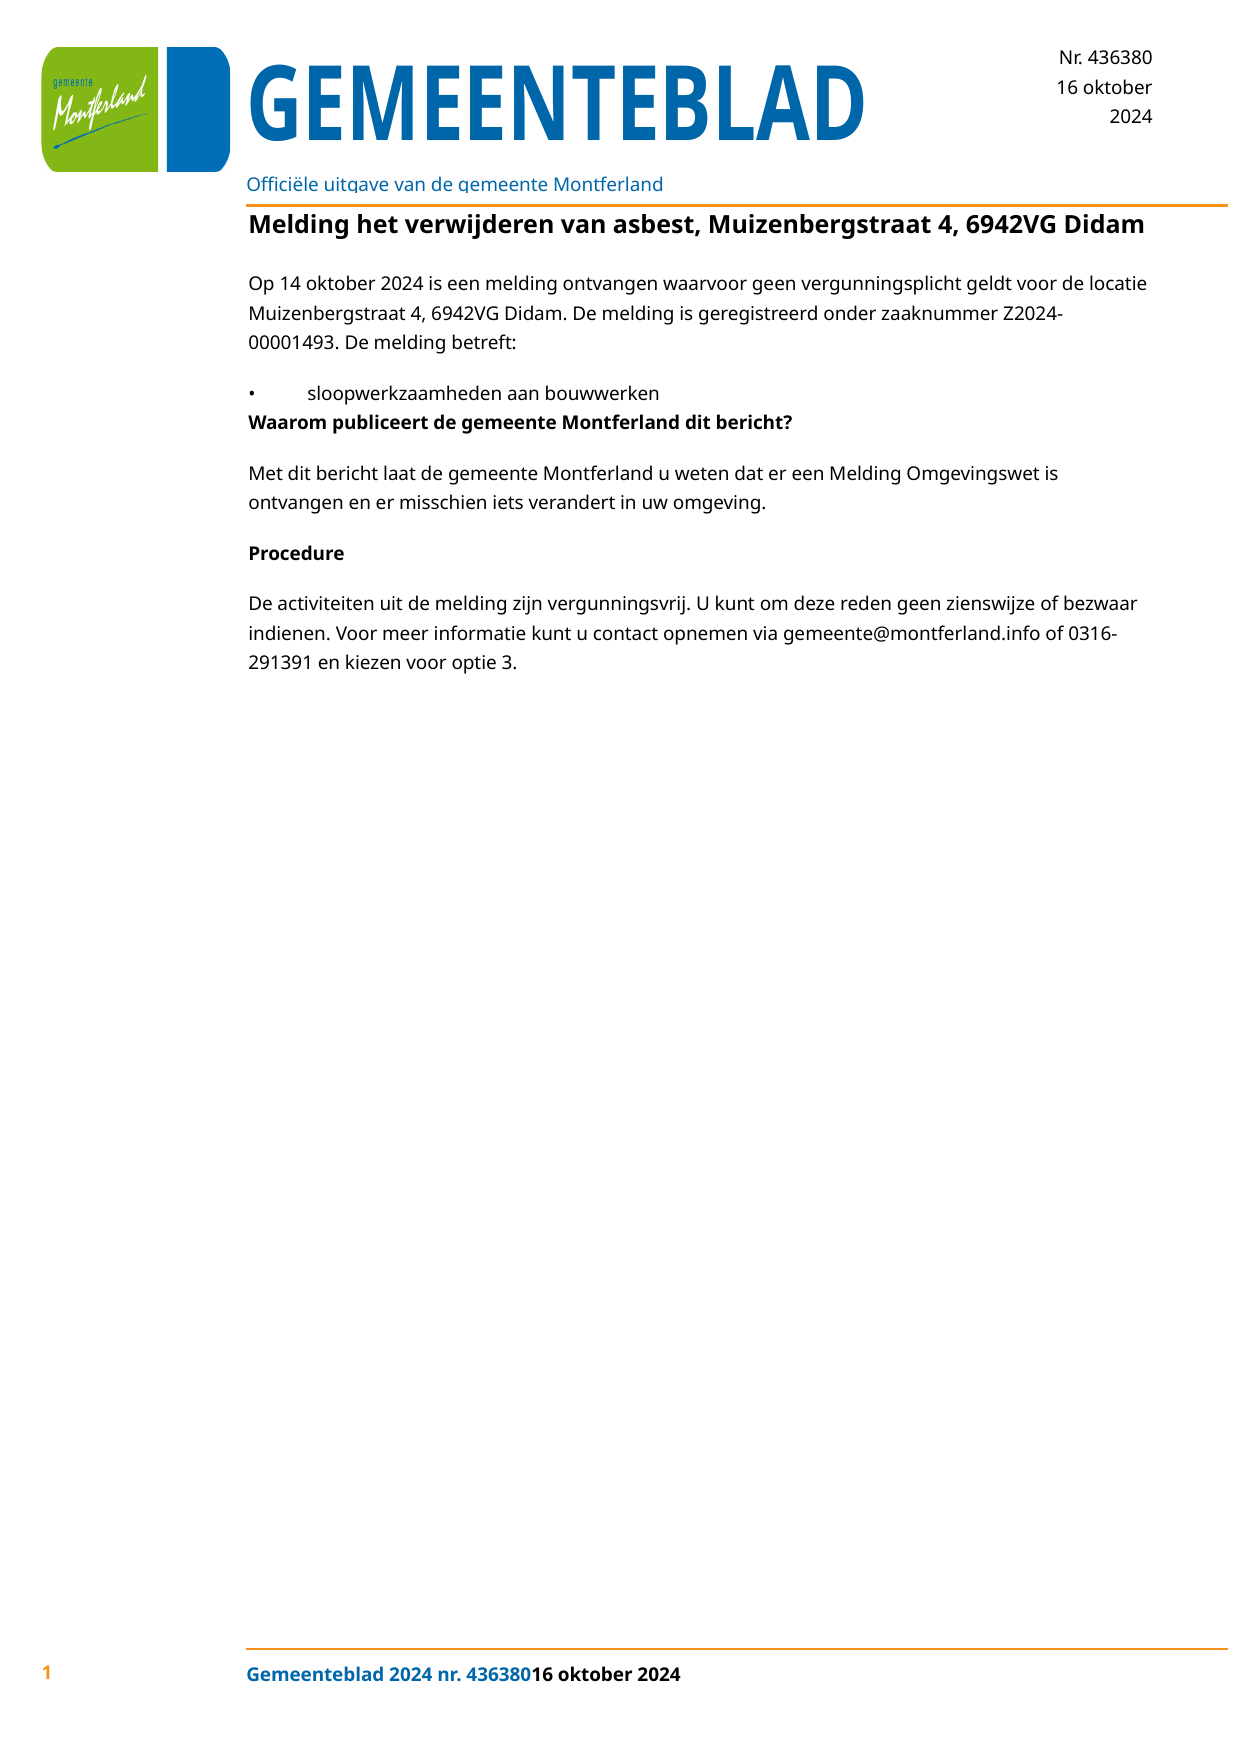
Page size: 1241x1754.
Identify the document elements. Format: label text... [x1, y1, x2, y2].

text Procedure [248, 540, 1152, 566]
text Op 14 oktober 2024 is een melding ontvangen waarvoor geen vergunningsplicht geldt voor de locatie Muizenbergstraat 4, 6942VG Didam. De melding is geregistreerd onder zaaknummer Z2024-00001493. De melding betreft: [248, 270, 1152, 355]
list sloopwerkzaamheden aan bouwwerken [248, 380, 1152, 406]
text Melding het verwijderen van asbest, Muizenbergstraat 4, 6942VG Didam [248, 207, 1152, 241]
picture [41, 47, 231, 172]
text Waarom publiceert de gemeente Montferland dit bericht? [248, 409, 1152, 435]
text Met dit bericht laat de gemeente Montferland u weten dat er een Melding Omgevingswet is ontvangen en er misschien iets verandert in uw omgeving. [248, 460, 1152, 515]
text De activiteiten uit de melding zijn vergunningsvrij. U kunt om deze reden geen zienswijze of bezwaar indienen. Voor meer informatie kunt u contact opnemen via gemeente@montferland.info of 0316-291391 en kiezen voor optie 3. [248, 590, 1152, 675]
